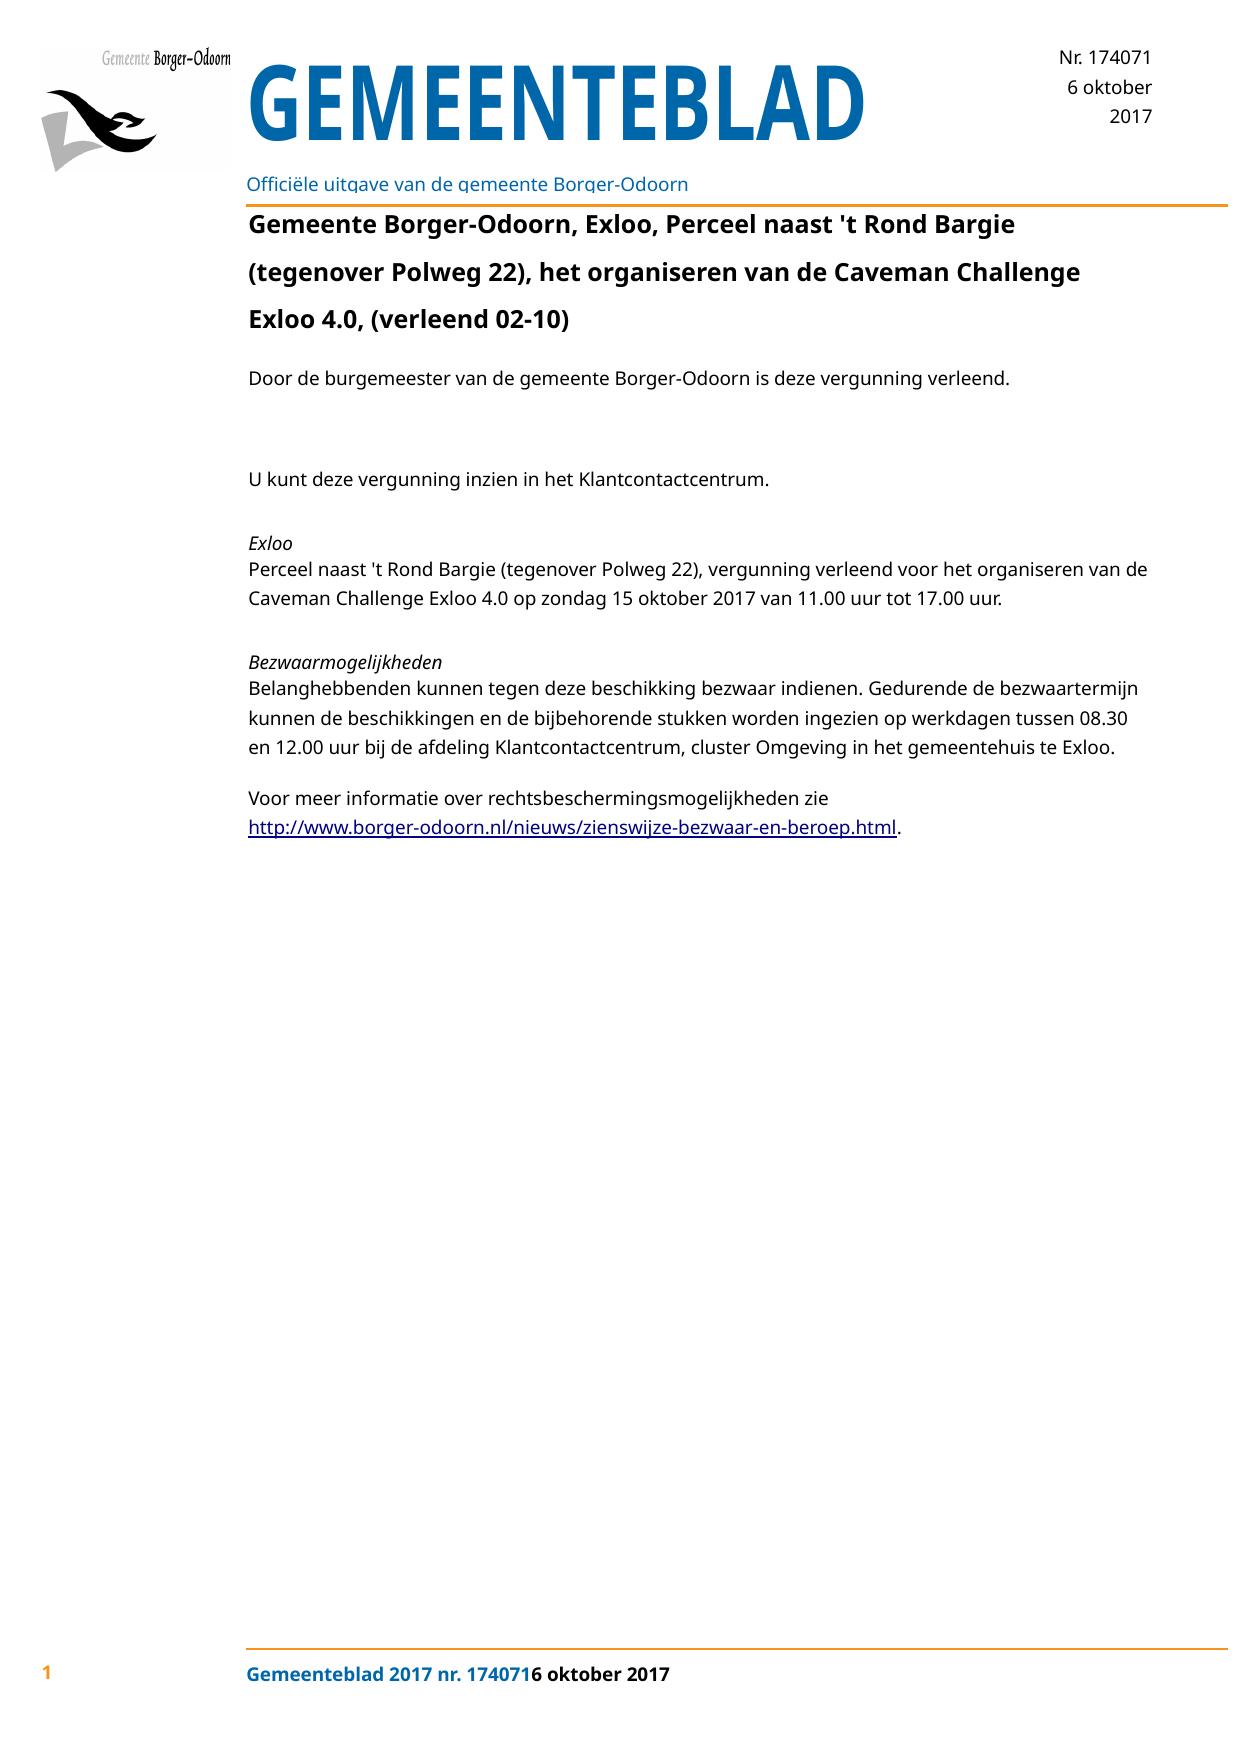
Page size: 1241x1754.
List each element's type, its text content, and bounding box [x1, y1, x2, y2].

text Exloo [248, 530, 1152, 556]
text U kunt deze vergunning inzien in het Klantcontactcentrum. [248, 466, 1152, 492]
text Voor meer informatie over rechtsbeschermingsmogelijkheden zie http://www.borger-odoorn.nl/nieuws/zienswijze-bezwaar-en-beroep.html. [248, 785, 1152, 840]
text Perceel naast 't Rond Bargie (tegenover Polweg 22), vergunning verleend voor het organiseren van de Caveman Challenge Exloo 4.0 op zondag 15 oktober 2017 van 11.00 uur tot 17.00 uur. [248, 556, 1152, 611]
picture [41, 47, 231, 172]
text Belanghebbenden kunnen tegen deze beschikking bezwaar indienen. Gedurende de bezwaartermijn kunnen de beschikkingen en de bijbehorende stukken worden ingezien op werkdagen tussen 08.30 en 12.00 uur bij de afdeling Klantcontactcentrum, cluster Omgeving in het gemeentehuis te Exloo. [248, 675, 1152, 760]
text Door de burgemeester van de gemeente Borger-Odoorn is deze vergunning verleend. [248, 366, 1152, 391]
text Gemeente Borger-Odoorn, Exloo, Perceel naast 't Rond Bargie (tegenover Polweg 22), het organiseren van de Caveman Challenge Exloo 4.0, (verleend 02-10) [248, 207, 1152, 336]
text Bezwaarmogelijkheden [248, 649, 1152, 675]
